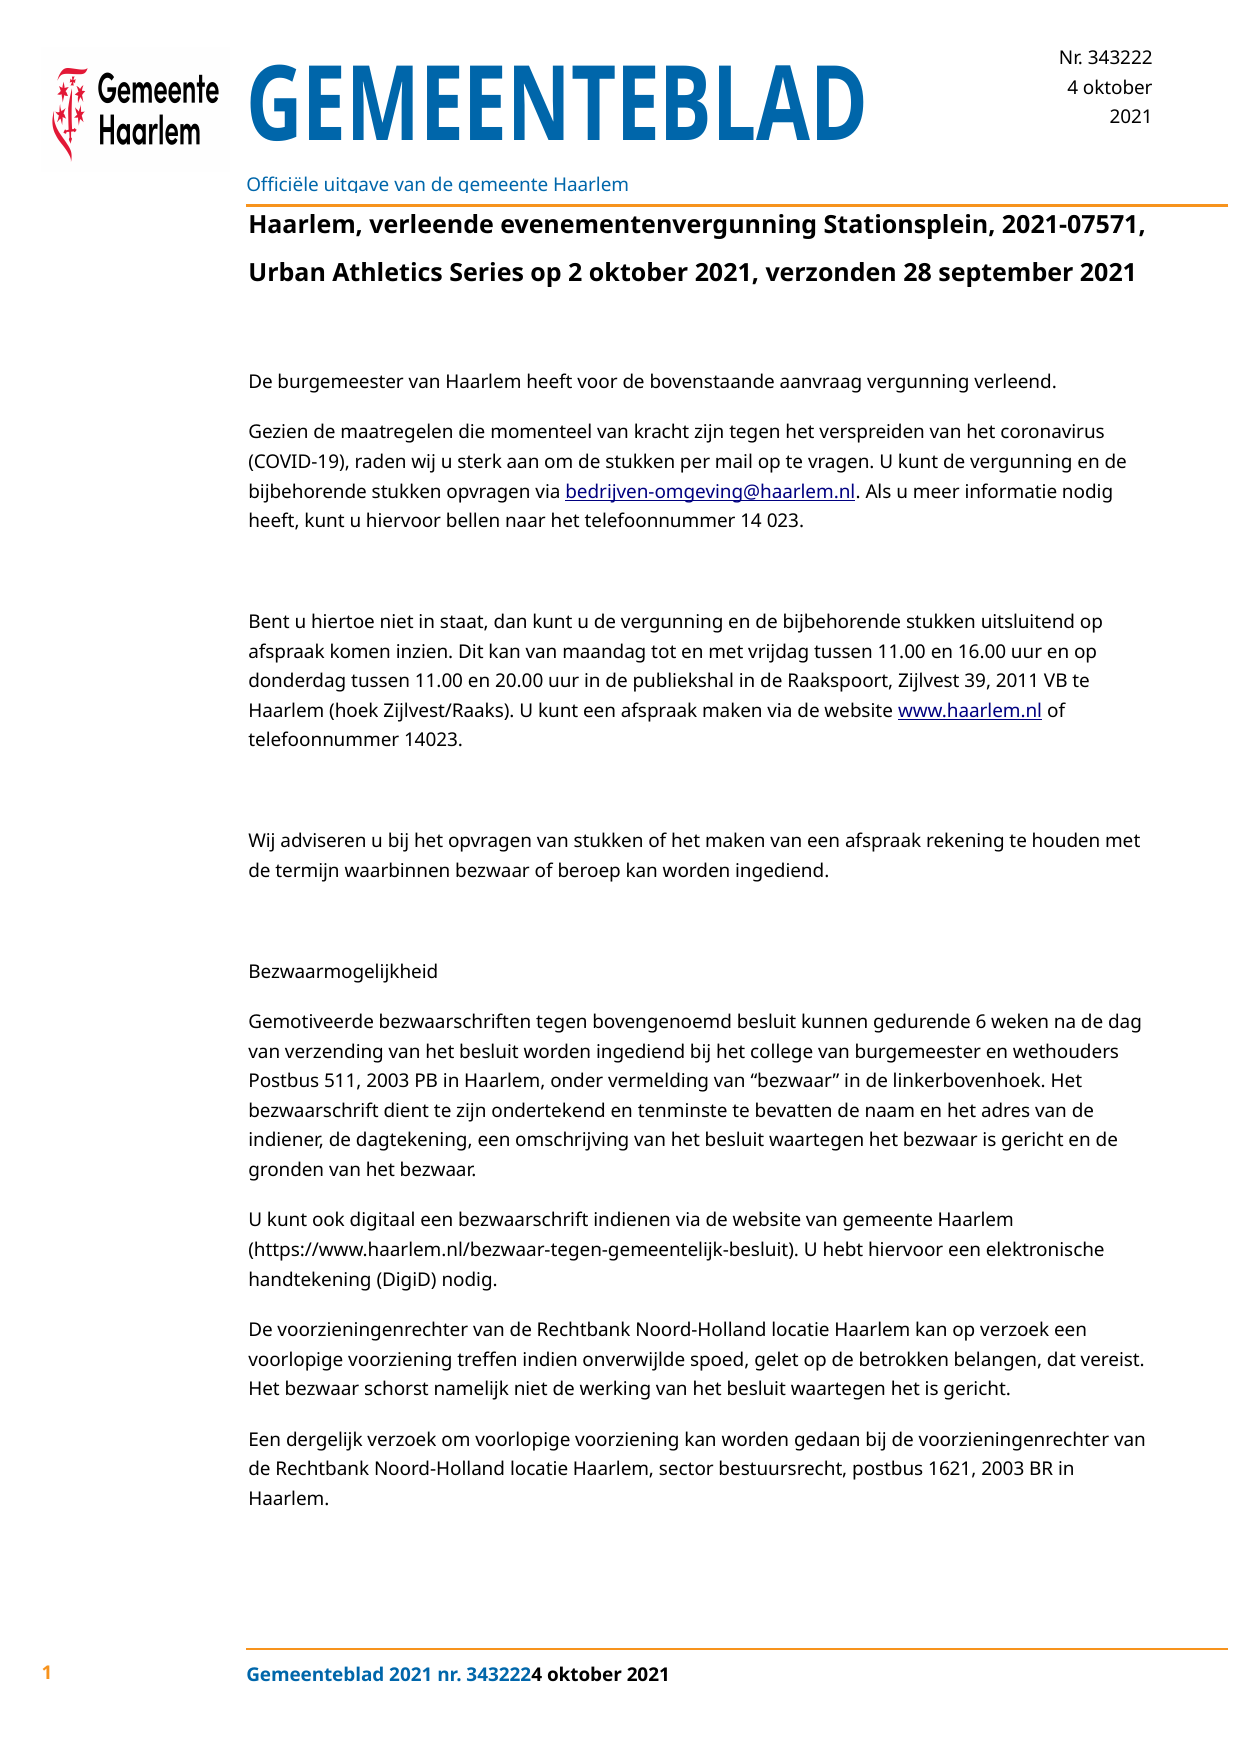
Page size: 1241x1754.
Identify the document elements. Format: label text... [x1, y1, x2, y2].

text Een dergelijk verzoek om voorlopige voorziening kan worden gedaan bij de voorzieningenrechter van de Rechtbank Noord-Holland locatie Haarlem, sector bestuursrecht, postbus 1621, 2003 BR in Haarlem. [248, 1426, 1152, 1511]
text De voorzieningenrechter van de Rechtbank Noord-Holland locatie Haarlem kan op verzoek een voorlopige voorziening treffen indien onverwijlde spoed, gelet op de betrokken belangen, dat vereist. Het bezwaar schorst namelijk niet de werking van het besluit waartegen het is gericht. [248, 1316, 1152, 1401]
picture [41, 47, 231, 172]
text Gemotiveerde bezwaarschriften tegen bovengenoemd besluit kunnen gedurende 6 weken na de dag van verzending van het besluit worden ingediend bij het college van burgemeester en wethouders Postbus 511, 2003 PB in Haarlem, onder vermelding van “bezwaar” in de linkerbovenhoek. Het bezwaarschrift dient te zijn ondertekend en tenminste te bevatten de naam en het adres van de indiener, de dagtekening, een omschrijving van het besluit waartegen het bezwaar is gericht en de gronden van het bezwaar. [248, 1008, 1152, 1182]
text Haarlem, verleende evenementenvergunning Stationsplein, 2021-07571, Urban Athletics Series op 2 oktober 2021, verzonden 28 september 2021 [248, 207, 1152, 288]
text U kunt ook digitaal een bezwaarschrift indienen via de website van gemeente Haarlem (https://www.haarlem.nl/bezwaar-tegen-gemeentelijk-besluit). U hebt hiervoor een elektronische handtekening (DigiD) nodig. [248, 1207, 1152, 1292]
text Wij adviseren u bij het opvragen van stukken of het maken van een afspraak rekening te houden met de termijn waarbinnen bezwaar of beroep kan worden ingediend. [248, 827, 1152, 883]
text Bent u hiertoe niet in staat, dan kunt u de vergunning en de bijbehorende stukken uitsluitend op afspraak komen inzien. Dit kan van maandag tot en met vrijdag tussen 11.00 en 16.00 uur en op donderdag tussen 11.00 en 20.00 uur in de publiekshal in de Raakspoort, Zijlvest 39, 2011 VB te Haarlem (hoek Zijlvest/Raaks). U kunt een afspraak maken via de website www.haarlem.nl of telefoonnummer 14023. [248, 608, 1152, 752]
text Bezwaarmogelijkheid [248, 958, 1152, 984]
text Gezien de maatregelen die momenteel van kracht zijn tegen het verspreiden van het coronavirus (COVID-19), raden wij u sterk aan om de stukken per mail op te vragen. U kunt de vergunning en de bijbehorende stukken opvragen via bedrijven-omgeving@haarlem.nl. Als u meer informatie nodig heeft, kunt u hiervoor bellen naar het telefoonnummer 14 023. [248, 419, 1152, 533]
text De burgemeester van Haarlem heeft voor de bovenstaande aanvraag vergunning verleend. [248, 368, 1152, 394]
